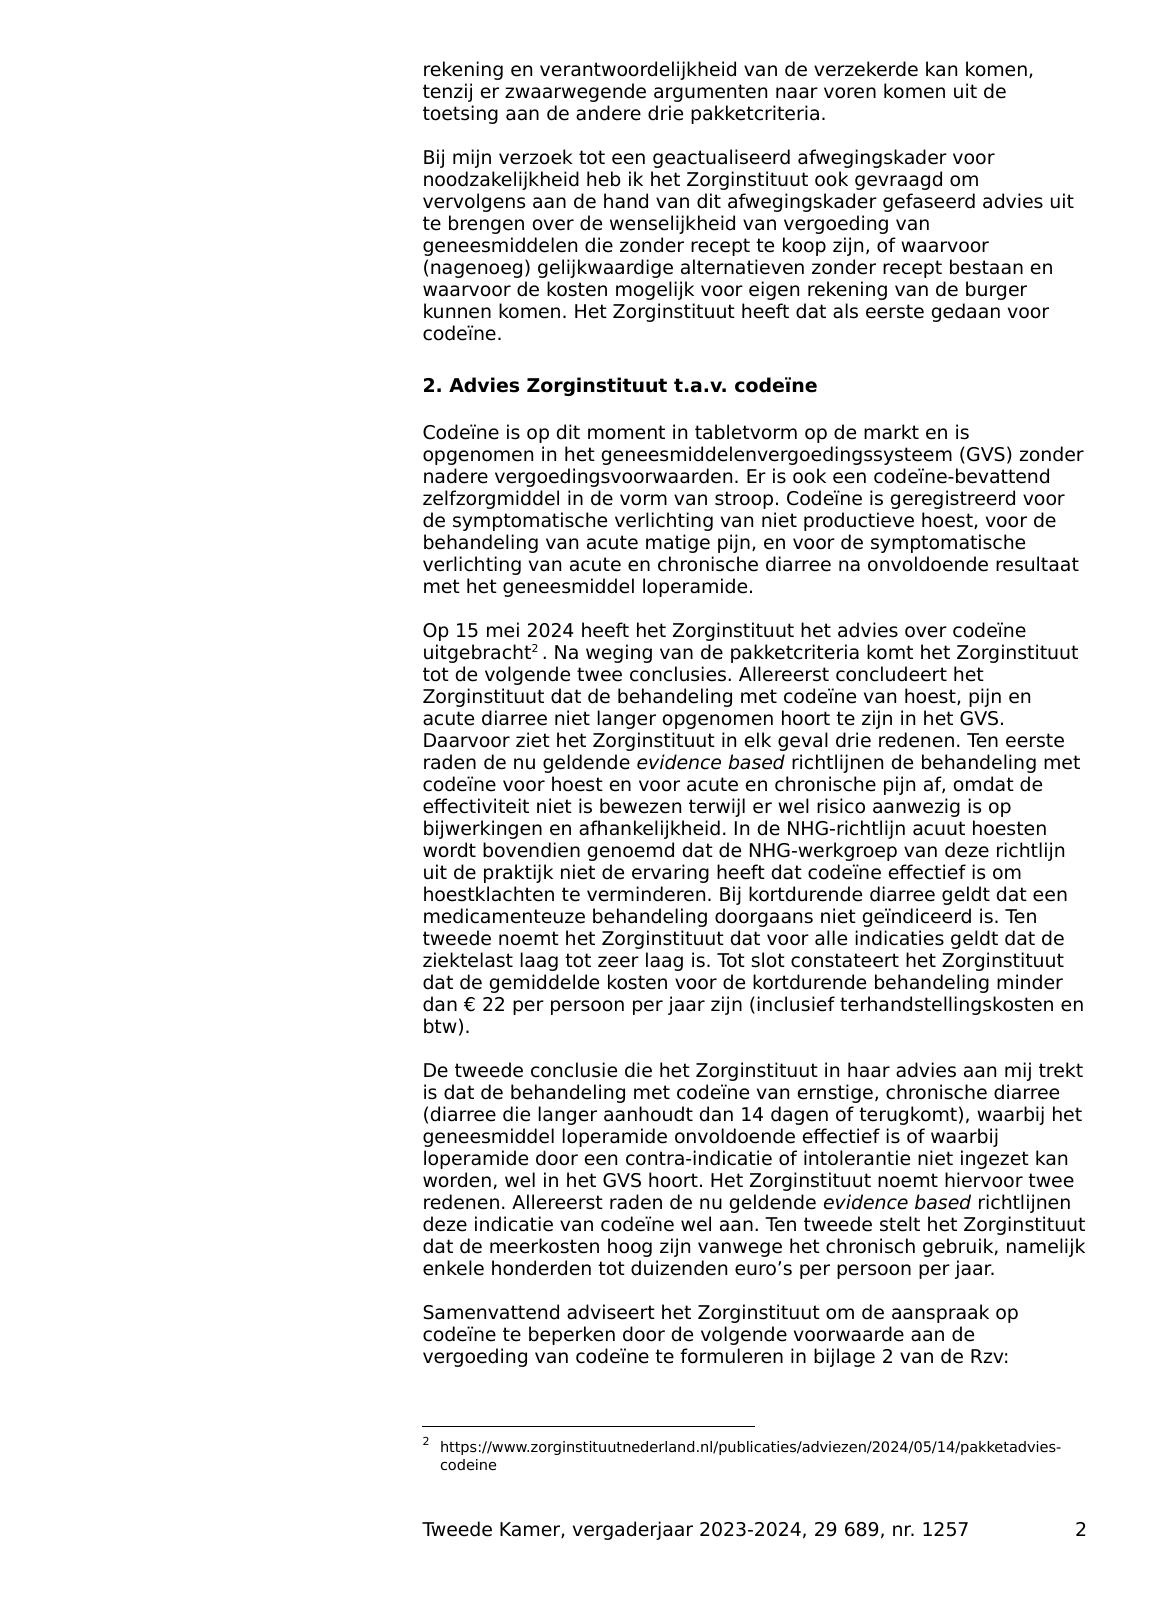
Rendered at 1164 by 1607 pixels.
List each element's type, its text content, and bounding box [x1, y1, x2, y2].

text Bij mijn verzoek tot een geactualiseerd afwegingskader voor noodzakelijkheid heb ik het Zorginstituut ook gevraagd om vervolgens aan de hand van dit afwegingskader gefaseerd advies uit te brengen over de wenselijkheid van vergoeding van geneesmiddelen die zonder recept te koop zijn, of waarvoor (nagenoeg) gelijkwaardige alternatieven zonder recept bestaan en waarvoor de kosten mogelijk voor eigen rekening van de burger kunnen komen. Het Zorginstituut heeft dat als eerste gedaan voor codeïne. [422, 147, 1087, 345]
text De tweede conclusie die het Zorginstituut in haar advies aan mij trekt is dat de behandeling met codeïne van ernstige, chronische diarree (diarree die langer aanhoudt dan 14 dagen of terugkomt), waarbij het geneesmiddel loperamide onvoldoende effectief is of waarbij loperamide door een contra-indicatie of intolerantie niet ingezet kan worden, wel in het GVS hoort. Het Zorginstituut noemt hiervoor twee redenen. Allereerst raden de nu geldende evidence based richtlijnen deze indicatie van codeïne wel aan. Ten tweede stelt het Zorginstituut dat de meerkosten hoog zijn vanwege het chronisch gebruik, namelijk enkele honderden tot duizenden euro’s per persoon per jaar. [422, 1060, 1087, 1279]
text Codeïne is op dit moment in tabletvorm op de markt en is opgenomen in het geneesmiddelenvergoedingssysteem (GVS) zonder nadere vergoedingsvoorwaarden. Er is ook een codeïne-bevattend zelfzorgmiddel in de vorm van stroop. Codeïne is geregistreerd voor de symptomatische verlichting van niet productieve hoest, voor de behandeling van acute matige pijn, en voor de symptomatische verlichting van acute en chronische diarree na onvoldoende resultaat met het geneesmiddel loperamide. [422, 422, 1087, 598]
text Samenvattend adviseert het Zorginstituut om de aanspraak op codeïne te beperken door de volgende voorwaarde aan de vergoeding van codeïne te formuleren in bijlage 2 van de Rzv: [422, 1302, 1087, 1368]
text rekening en verantwoordelijkheid van de verzekerde kan komen, tenzij er zwaarwegende argumenten naar voren komen uit de toetsing aan de andere drie pakketcriteria. [422, 59, 1087, 125]
subtitle 2. Advies Zorginstituut t.a.v. codeïne [422, 375, 1087, 397]
text Op 15 mei 2024 heeft het Zorginstituut het advies over codeïne uitgebracht. Na weging van de pakketcriteria komt het Zorginstituut tot de volgende twee conclusies. Allereerst concludeert het Zorginstituut dat de behandeling met codeïne van hoest, pijn en acute diarree niet langer opgenomen hoort te zijn in het GVS. Daarvoor ziet het Zorginstituut in elk geval drie redenen. Ten eerste raden de nu geldende evidence based richtlijnen de behandeling met codeïne voor hoest en voor acute en chronische pijn af, omdat de effectiviteit niet is bewezen terwijl er wel risico aanwezig is op bijwerkingen en afhankelijkheid. In de NHG-richtlijn acuut hoesten wordt bovendien genoemd dat de NHG-werkgroep van deze richtlijn uit de praktijk niet de ervaring heeft dat codeïne effectief is om hoestklachten te verminderen. Bij kortdurende diarree geldt dat een medicamenteuze behandeling doorgaans niet geïndiceerd is. Ten tweede noemt het Zorginstituut dat voor alle indicaties geldt dat de ziektelast laag tot zeer laag is. Tot slot constateert het Zorginstituut dat de gemiddelde kosten voor de kortdurende behandeling minder dan € 22 per persoon per jaar zijn (inclusief terhandstellingskosten en btw). [422, 620, 1087, 1038]
text https://www.zorginstituutnederland.nl/publicaties/adviezen/2024/05/14/pakketadvies-codeine [422, 1435, 1087, 1474]
